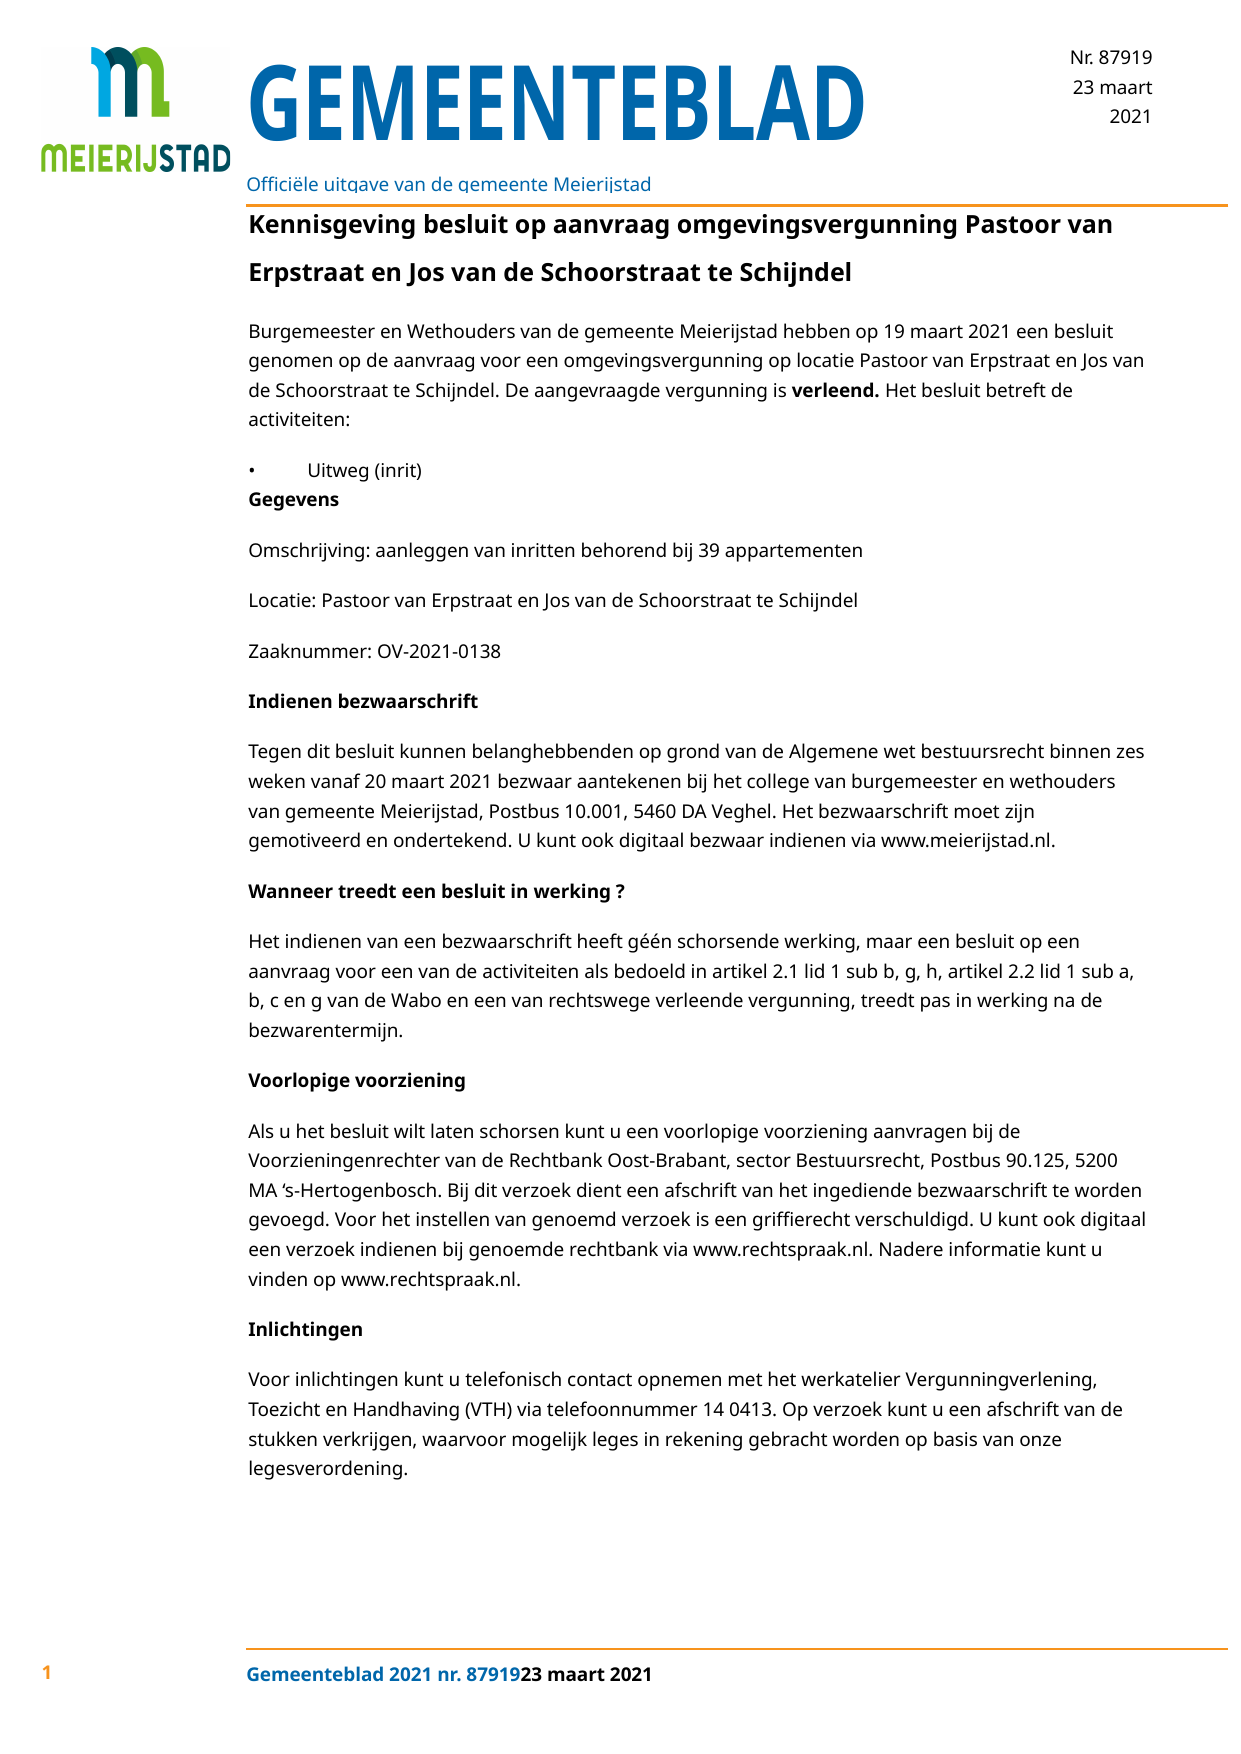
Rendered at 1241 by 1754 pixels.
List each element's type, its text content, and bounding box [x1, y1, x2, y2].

text Zaaknummer: OV-2021-0138 [248, 638, 1152, 664]
text Indienen bezwaarschrift [248, 688, 1152, 714]
text Tegen dit besluit kunnen belanghebbenden op grond van de Algemene wet bestuursrecht binnen zes weken vanaf 20 maart 2021 bezwaar aantekenen bij het college van burgemeester en wethouders van gemeente Meierijstad, Postbus 10.001, 5460 DA Veghel. Het bezwaarschrift moet zijn gemotiveerd en ondertekend. U kunt ook digitaal bezwaar indienen via www.meierijstad.nl. [248, 739, 1152, 853]
text Omschrijving: aanleggen van inritten behorend bij 39 appartementen [248, 537, 1152, 563]
text Gegevens [248, 487, 1152, 512]
text Kennisgeving besluit op aanvraag omgevingsvergunning Pastoor van Erpstraat en Jos van de Schoorstraat te Schijndel [248, 207, 1152, 288]
text Inlichtingen [248, 1316, 1152, 1342]
text Wanneer treedt een besluit in werking ? [248, 878, 1152, 904]
list Uitweg (inrit) [248, 457, 1152, 483]
text Burgemeester en Wethouders van de gemeente Meierijstad hebben op 19 maart 2021 een besluit genomen op de aanvraag voor een omgevingsvergunning op locatie Pastoor van Erpstraat en Jos van de Schoorstraat te Schijndel. De aangevraagde vergunning is verleend. Het besluit betreft de activiteiten: [248, 318, 1152, 432]
text Locatie: Pastoor van Erpstraat en Jos van de Schoorstraat te Schijndel [248, 587, 1152, 613]
text Voor inlichtingen kunt u telefonisch contact opnemen met het werkatelier Vergunningverlening, Toezicht en Handhaving (VTH) via telefoonnummer 14 0413. Op verzoek kunt u een afschrift van de stukken verkrijgen, waarvoor mogelijk leges in rekening gebracht worden op basis van onze legesverordening. [248, 1367, 1152, 1481]
picture [41, 47, 231, 172]
text Voorlopige voorziening [248, 1067, 1152, 1093]
text Het indienen van een bezwaarschrift heeft géén schorsende werking, maar een besluit op een aanvraag voor een van de activiteiten als bedoeld in artikel 2.1 lid 1 sub b, g, h, artikel 2.2 lid 1 sub a, b, c en g van de Wabo en een van rechtswege verleende vergunning, treedt pas in werking na de bezwarentermijn. [248, 928, 1152, 1043]
text Als u het besluit wilt laten schorsen kunt u een voorlopige voorziening aanvragen bij de Voorzieningenrechter van de Rechtbank Oost-Brabant, sector Bestuursrecht, Postbus 90.125, 5200 MA ‘s-Hertogenbosch. Bij dit verzoek dient een afschrift van het ingediende bezwaarschrift te worden gevoegd. Voor het instellen van genoemd verzoek is een griffierecht verschuldigd. U kunt ook digitaal een verzoek indienen bij genoemde rechtbank via www.rechtspraak.nl. Nadere informatie kunt u vinden op www.rechtspraak.nl. [248, 1118, 1152, 1292]
